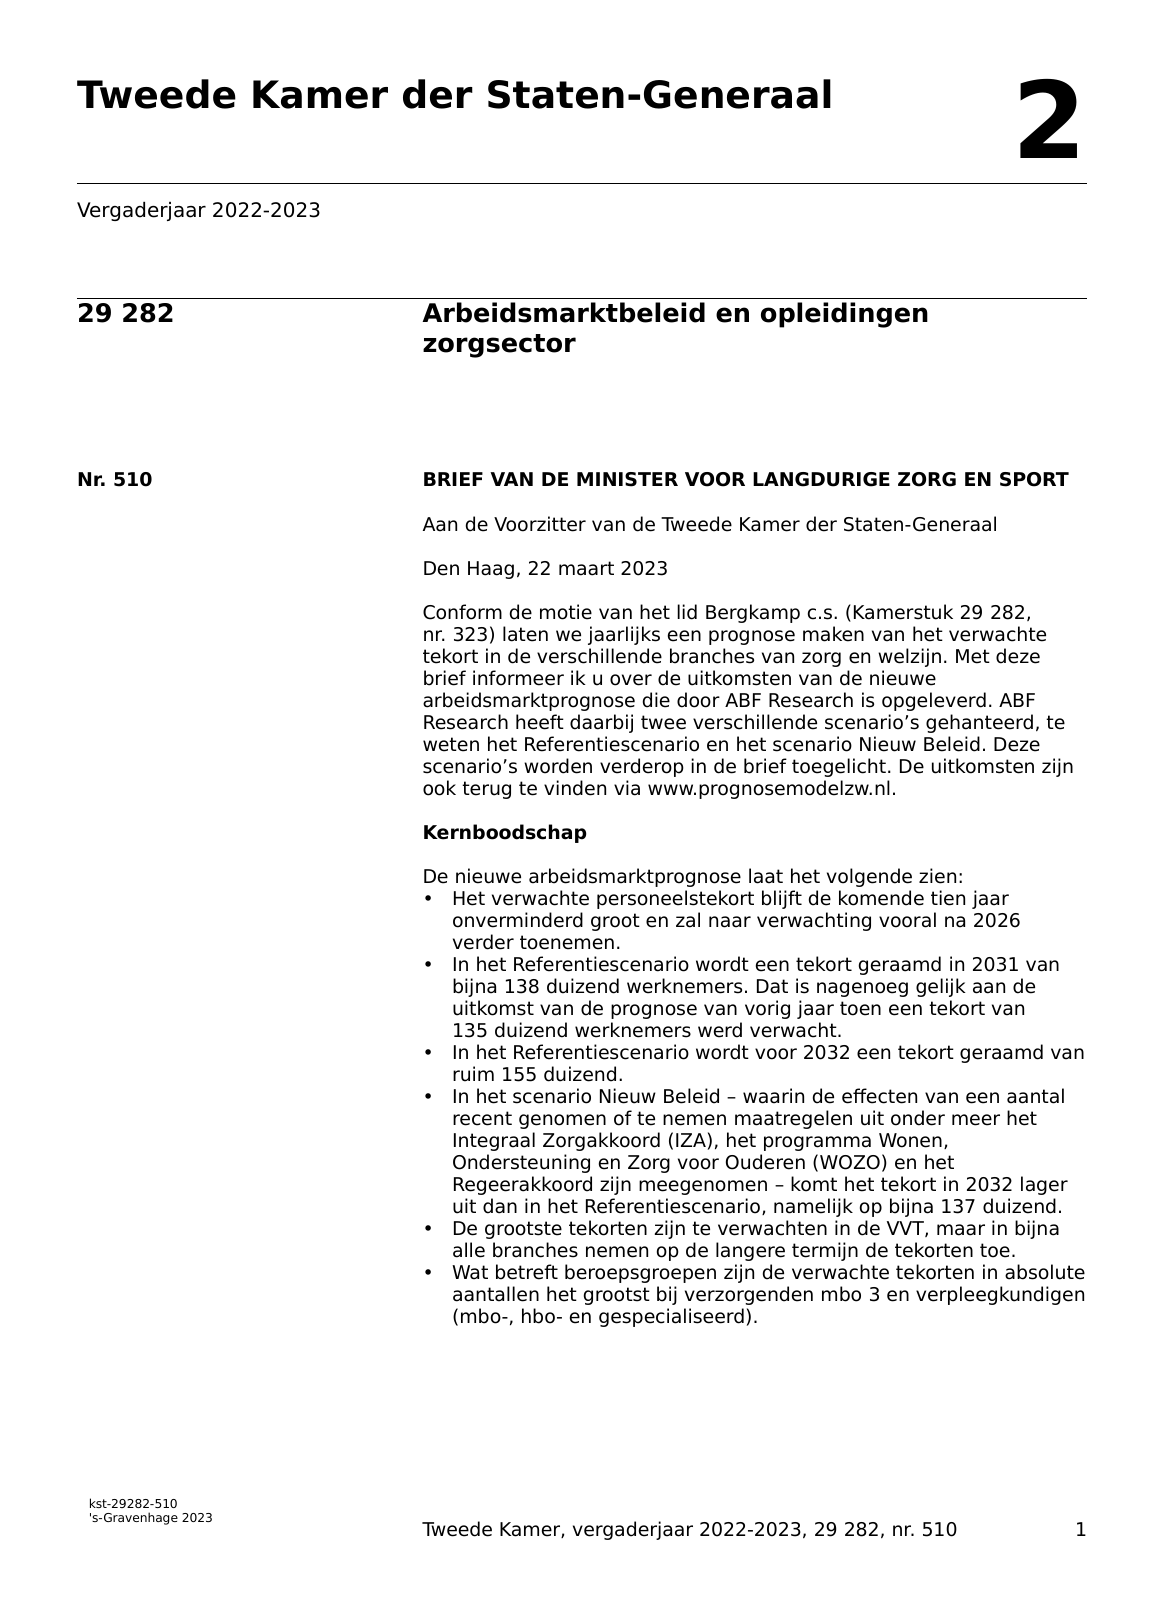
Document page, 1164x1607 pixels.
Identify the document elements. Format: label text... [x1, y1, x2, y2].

subtitle Nr. 510 BRIEF VAN DE MINISTER VOOR LANGDURIGE ZORG EN SPORT [77, 469, 1087, 491]
text De nieuwe arbeidsmarktprognose laat het volgende zien: [422, 866, 1087, 888]
text • In het Referentiescenario wordt voor 2032 een tekort geraamd van ruim 155 duizend. [422, 1042, 1087, 1086]
table_cell Vergaderjaar 2022-2023 [77, 184, 1087, 298]
subtitle 29 282 Arbeidsmarktbeleid en opleidingen zorgsector [77, 299, 1087, 358]
text Aan de Voorzitter van de Tweede Kamer der Staten-Generaal [422, 513, 1087, 536]
text • In het scenario Nieuw Beleid – waarin de effecten van een aantal recent genomen of te nemen maatregelen uit onder meer het Integraal Zorgakkoord (IZA), het programma Wonen, Ondersteuning en Zorg voor Ouderen (WOZO) en het Regeerakkoord zijn meegenomen – komt het tekort in 2032 lager uit dan in het Referentiescenario, namelijk op bijna 137 duizend. [422, 1086, 1087, 1218]
text • Het verwachte personeelstekort blijft de komende tien jaar onverminderd groot en zal naar verwachting vooral na 2026 verder toenemen. [422, 888, 1087, 954]
table_header 2 [886, 59, 1087, 183]
text • De grootste tekorten zijn te verwachten in de VVT, maar in bijna alle branches nemen op de langere termijn de tekorten toe. [422, 1218, 1087, 1262]
subtitle Kernboodschap [422, 822, 1087, 844]
table_header Tweede Kamer der Staten-Generaal [77, 59, 886, 183]
text • Wat betreft beroepsgroepen zijn de verwachte tekorten in absolute aantallen het grootst bij verzorgenden mbo 3 en verpleegkundigen (mbo-, hbo- en gespecialiseerd). [422, 1262, 1087, 1328]
text • In het Referentiescenario wordt een tekort geraamd in 2031 van bijna 138 duizend werknemers. Dat is nagenoeg gelijk aan de uitkomst van de prognose van vorig jaar toen een tekort van 135 duizend werknemers werd verwacht. [422, 954, 1087, 1042]
text 's-Gravenhage 2023 [88, 1511, 323, 1525]
text kst-29282-510 [88, 1497, 323, 1511]
text Den Haag, 22 maart 2023 [422, 558, 1087, 580]
text Conform de motie van het lid Bergkamp c.s. (Kamerstuk 29 282, nr. 323) laten we jaarlijks een prognose maken van het verwachte tekort in de verschillende branches van zorg en welzijn. Met deze brief informeer ik u over de uitkomsten van de nieuwe arbeidsmarktprognose die door ABF Research is opgeleverd. ABF Research heeft daarbij twee verschillende scenario’s gehanteerd, te weten het Referentiescenario en het scenario Nieuw Beleid. Deze scenario’s worden verderop in de brief toegelicht. De uitkomsten zijn ook terug te vinden via www.prognosemodelzw.nl. [422, 602, 1087, 800]
